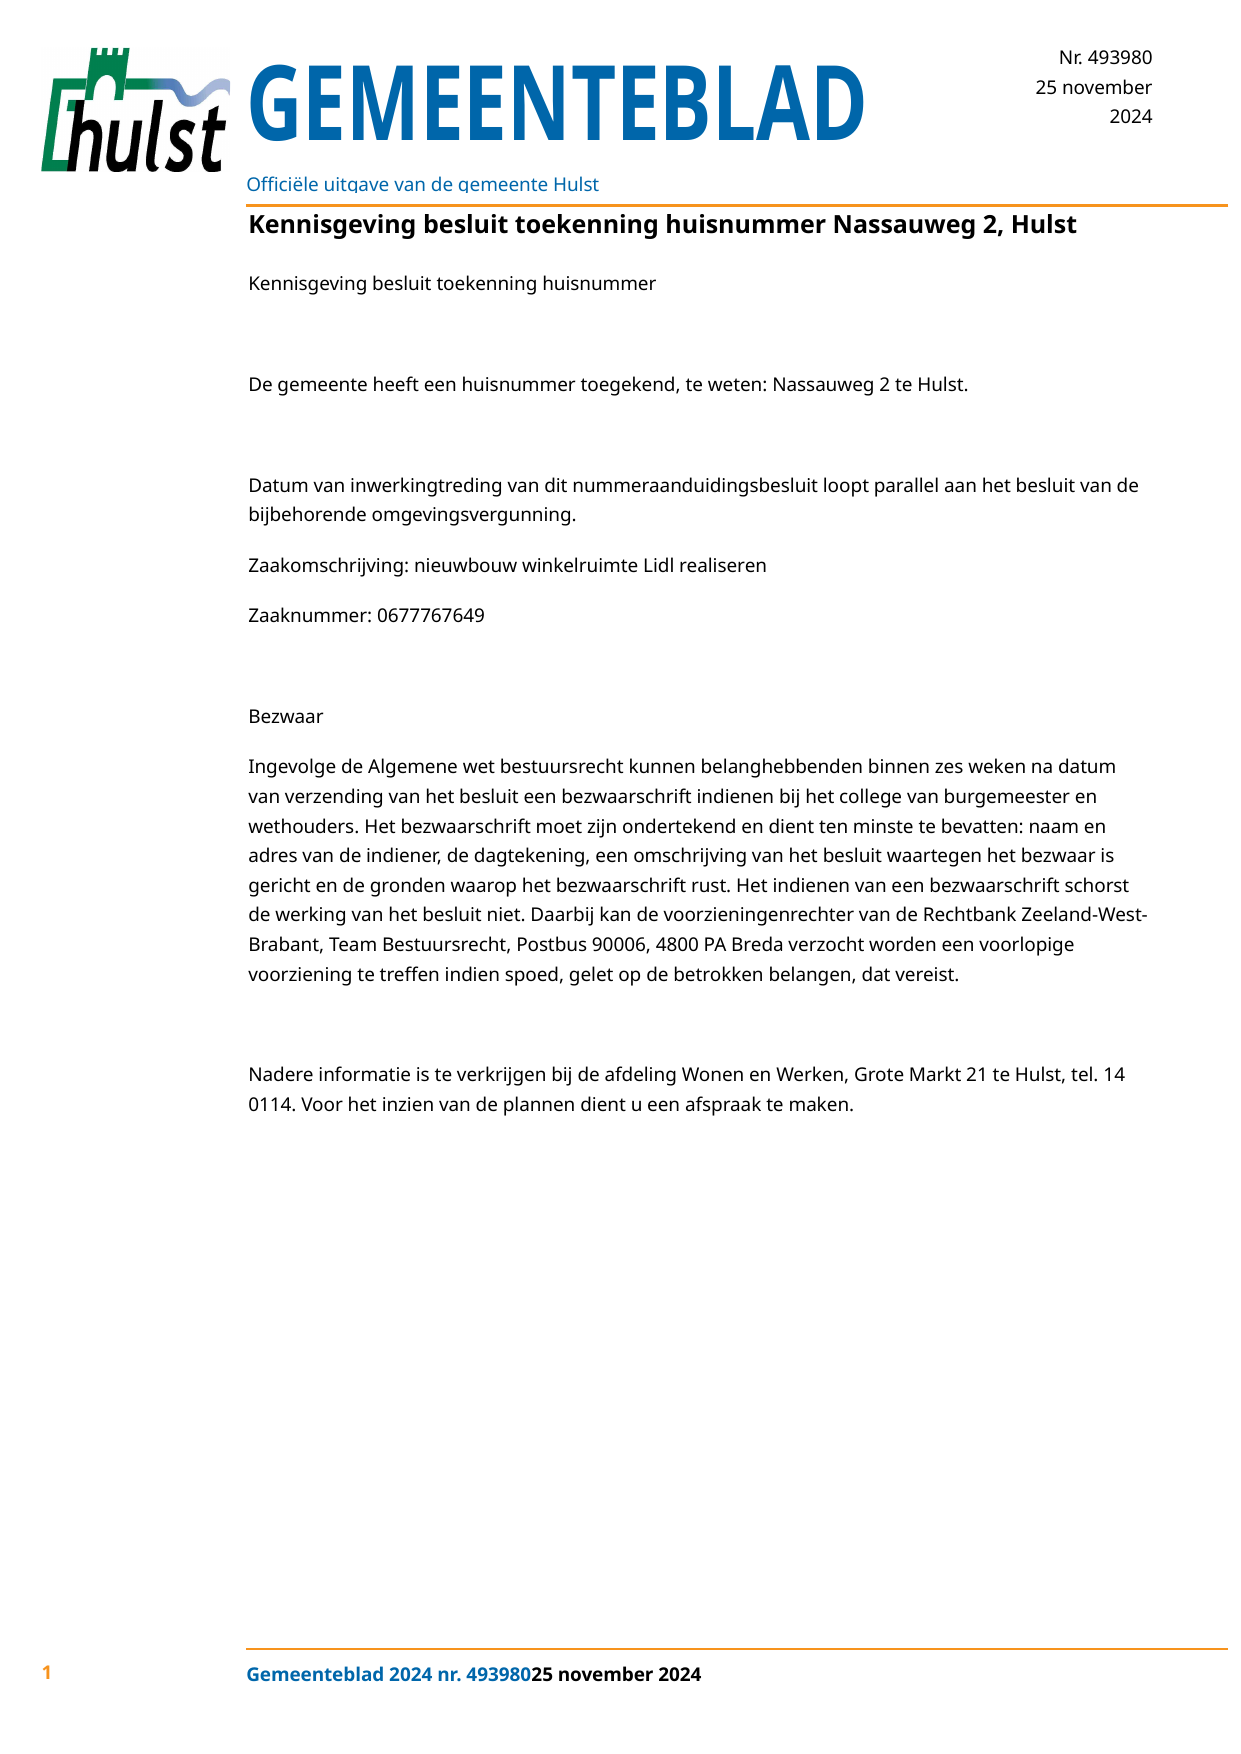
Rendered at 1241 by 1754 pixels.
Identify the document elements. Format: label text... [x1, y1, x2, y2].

text Datum van inwerkingtreding van dit nummeraanduidingsbesluit loopt parallel aan het besluit van de bijbehorende omgevingsvergunning. [248, 472, 1152, 527]
text Bezwaar [248, 703, 1152, 729]
text Zaaknummer: 0677767649 [248, 602, 1152, 628]
text Ingevolge de Algemene wet bestuursrecht kunnen belanghebbenden binnen zes weken na datum van verzending van het besluit een bezwaarschrift indienen bij het college van burgemeester en wethouders. Het bezwaarschrift moet zijn ondertekend en dient ten minste te bevatten: naam en adres van de indiener, de dagtekening, een omschrijving van het besluit waartegen het bezwaar is gericht en de gronden waarop het bezwaarschrift rust. Het indienen van een bezwaarschrift schorst de werking van het besluit niet. Daarbij kan de voorzieningenrechter van de Rechtbank Zeeland-West-Brabant, Team Bestuursrecht, Postbus 90006, 4800 PA Breda verzocht worden een voorlopige voorziening te treffen indien spoed, gelet op de betrokken belangen, dat vereist. [248, 754, 1152, 986]
text Kennisgeving besluit toekenning huisnummer [248, 270, 1152, 296]
text Kennisgeving besluit toekenning huisnummer Nassauweg 2, Hulst [248, 207, 1152, 241]
text De gemeente heeft een huisnummer toegekend, te weten: Nassauweg 2 te Hulst. [248, 371, 1152, 397]
text Zaakomschrijving: nieuwbouw winkelruimte Lidl realiseren [248, 552, 1152, 578]
text Nadere informatie is te verkrijgen bij de afdeling Wonen en Werken, Grote Markt 21 te Hulst, tel. 14 0114. Voor het inzien van de plannen dient u een afspraak te maken. [248, 1062, 1152, 1117]
picture [41, 47, 231, 172]
